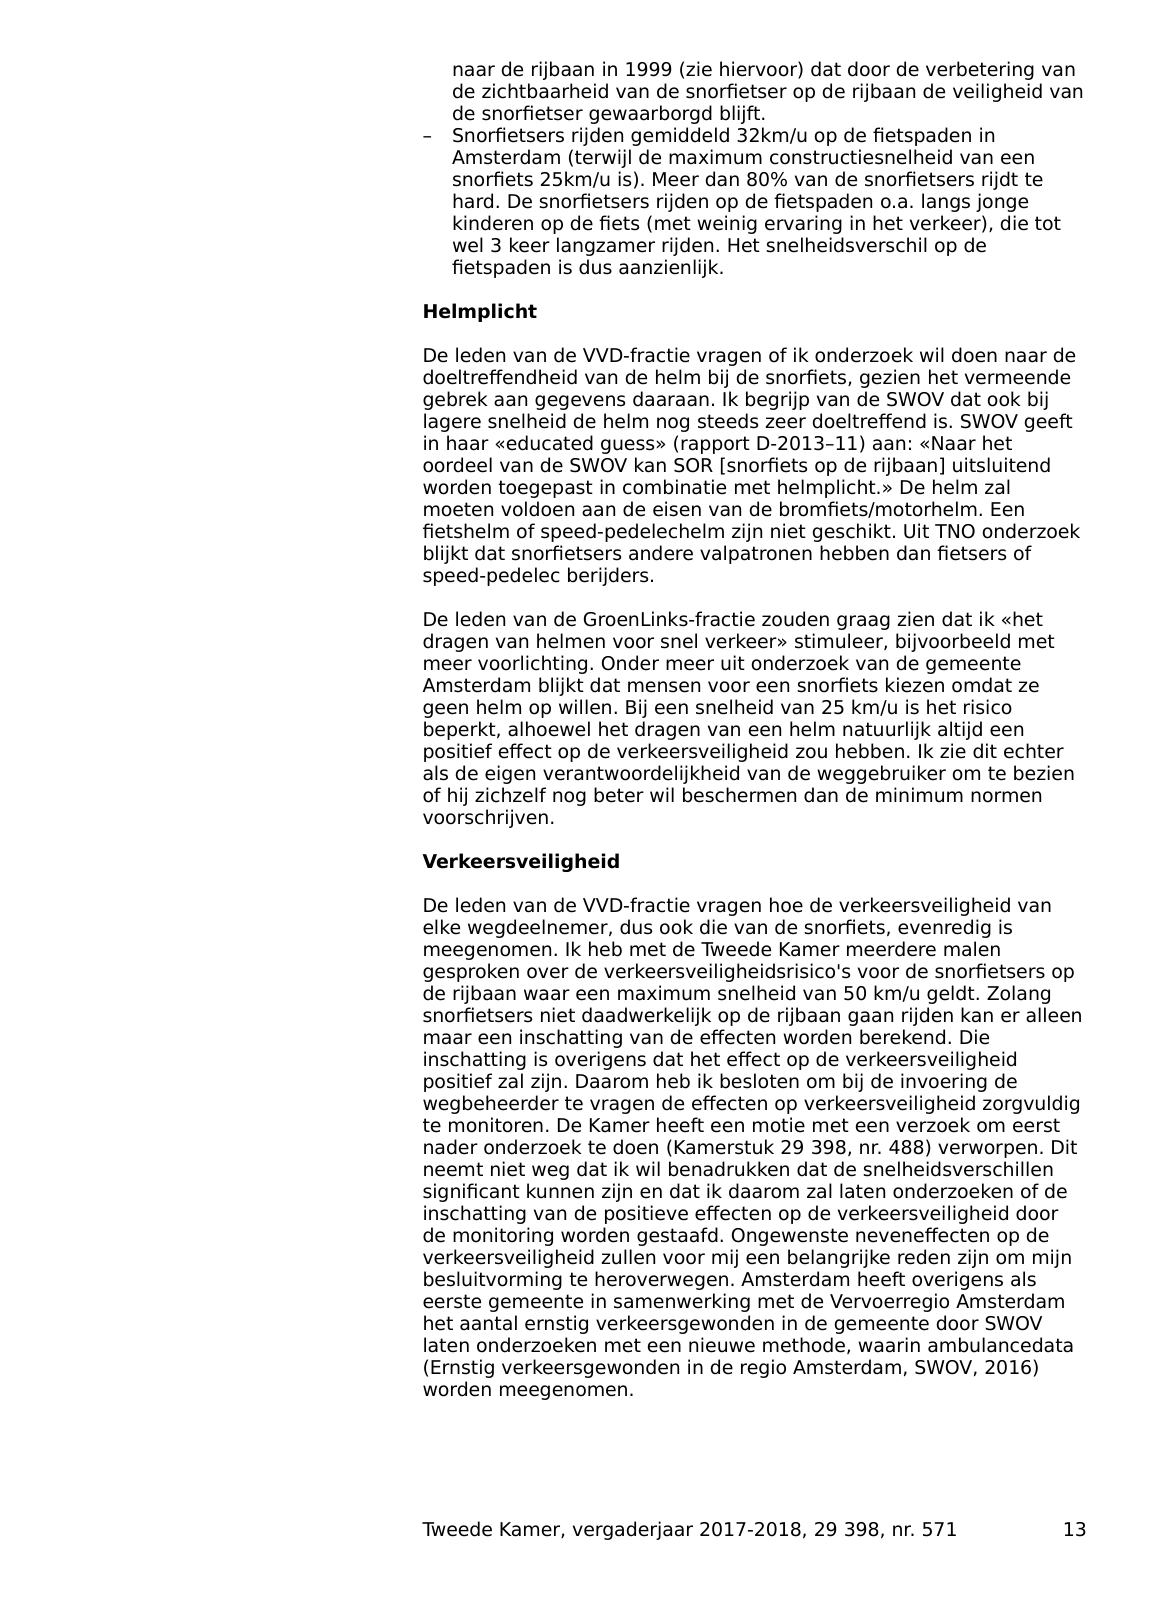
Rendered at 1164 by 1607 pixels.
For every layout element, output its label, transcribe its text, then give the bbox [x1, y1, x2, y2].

subtitle Verkeersveiligheid [422, 851, 1087, 873]
text – Snorfietsers rijden gemiddeld 32km/u op de fietspaden in Amsterdam (terwijl de maximum constructiesnelheid van een snorfiets 25km/u is). Meer dan 80% van de snorfietsers rijdt te hard. De snorfietsers rijden op de fietspaden o.a. langs jonge kinderen op de fiets (met weinig ervaring in het verkeer), die tot wel 3 keer langzamer rijden. Het snelheidsverschil op de fietspaden is dus aanzienlijk. [422, 125, 1087, 279]
text De leden van de VVD-fractie vragen of ik onderzoek wil doen naar de doeltreffendheid van de helm bij de snorfiets, gezien het vermeende gebrek aan gegevens daaraan. Ik begrijp van de SWOV dat ook bij lagere snelheid de helm nog steeds zeer doeltreffend is. SWOV geeft in haar «educated guess» (rapport D-2013–11) aan: «Naar het oordeel van de SWOV kan SOR [snorfiets op de rijbaan] uitsluitend worden toegepast in combinatie met helmplicht.» De helm zal moeten voldoen aan de eisen van de bromfiets/motorhelm. Een fietshelm of speed-pedelechelm zijn niet geschikt. Uit TNO onderzoek blijkt dat snorfietsers andere valpatronen hebben dan fietsers of speed-pedelec berijders. [422, 345, 1087, 587]
text De leden van de GroenLinks-fractie zouden graag zien dat ik «het dragen van helmen voor snel verkeer» stimuleer, bijvoorbeeld met meer voorlichting. Onder meer uit onderzoek van de gemeente Amsterdam blijkt dat mensen voor een snorfiets kiezen omdat ze geen helm op willen. Bij een snelheid van 25 km/u is het risico beperkt, alhoewel het dragen van een helm natuurlijk altijd een positief effect op de verkeersveiligheid zou hebben. Ik zie dit echter als de eigen verantwoordelijkheid van de weggebruiker om te bezien of hij zichzelf nog beter wil beschermen dan de minimum normen voorschrijven. [422, 609, 1087, 829]
subtitle Helmplicht [422, 301, 1087, 323]
text naar de rijbaan in 1999 (zie hiervoor) dat door de verbetering van de zichtbaarheid van de snorfietser op de rijbaan de veiligheid van de snorfietser gewaarborgd blijft. [422, 59, 1087, 125]
text De leden van de VVD-fractie vragen hoe de verkeersveiligheid van elke wegdeelnemer, dus ook die van de snorfiets, evenredig is meegenomen. Ik heb met de Tweede Kamer meerdere malen gesproken over de verkeersveiligheidsrisico's voor de snorfietsers op de rijbaan waar een maximum snelheid van 50 km/u geldt. Zolang snorfietsers niet daadwerkelijk op de rijbaan gaan rijden kan er alleen maar een inschatting van de effecten worden berekend. Die inschatting is overigens dat het effect op de verkeersveiligheid positief zal zijn. Daarom heb ik besloten om bij de invoering de wegbeheerder te vragen de effecten op verkeersveiligheid zorgvuldig te monitoren. De Kamer heeft een motie met een verzoek om eerst nader onderzoek te doen (Kamerstuk 29 398, nr. 488) verworpen. Dit neemt niet weg dat ik wil benadrukken dat de snelheidsverschillen significant kunnen zijn en dat ik daarom zal laten onderzoeken of de inschatting van de positieve effecten op de verkeersveiligheid door de monitoring worden gestaafd. Ongewenste neveneffecten op de verkeersveiligheid zullen voor mij een belangrijke reden zijn om mijn besluitvorming te heroverwegen. Amsterdam heeft overigens als eerste gemeente in samenwerking met de Vervoerregio Amsterdam het aantal ernstig verkeersgewonden in de gemeente door SWOV laten onderzoeken met een nieuwe methode, waarin ambulancedata (Ernstig verkeersgewonden in de regio Amsterdam, SWOV, 2016) worden meegenomen. [422, 895, 1087, 1401]
